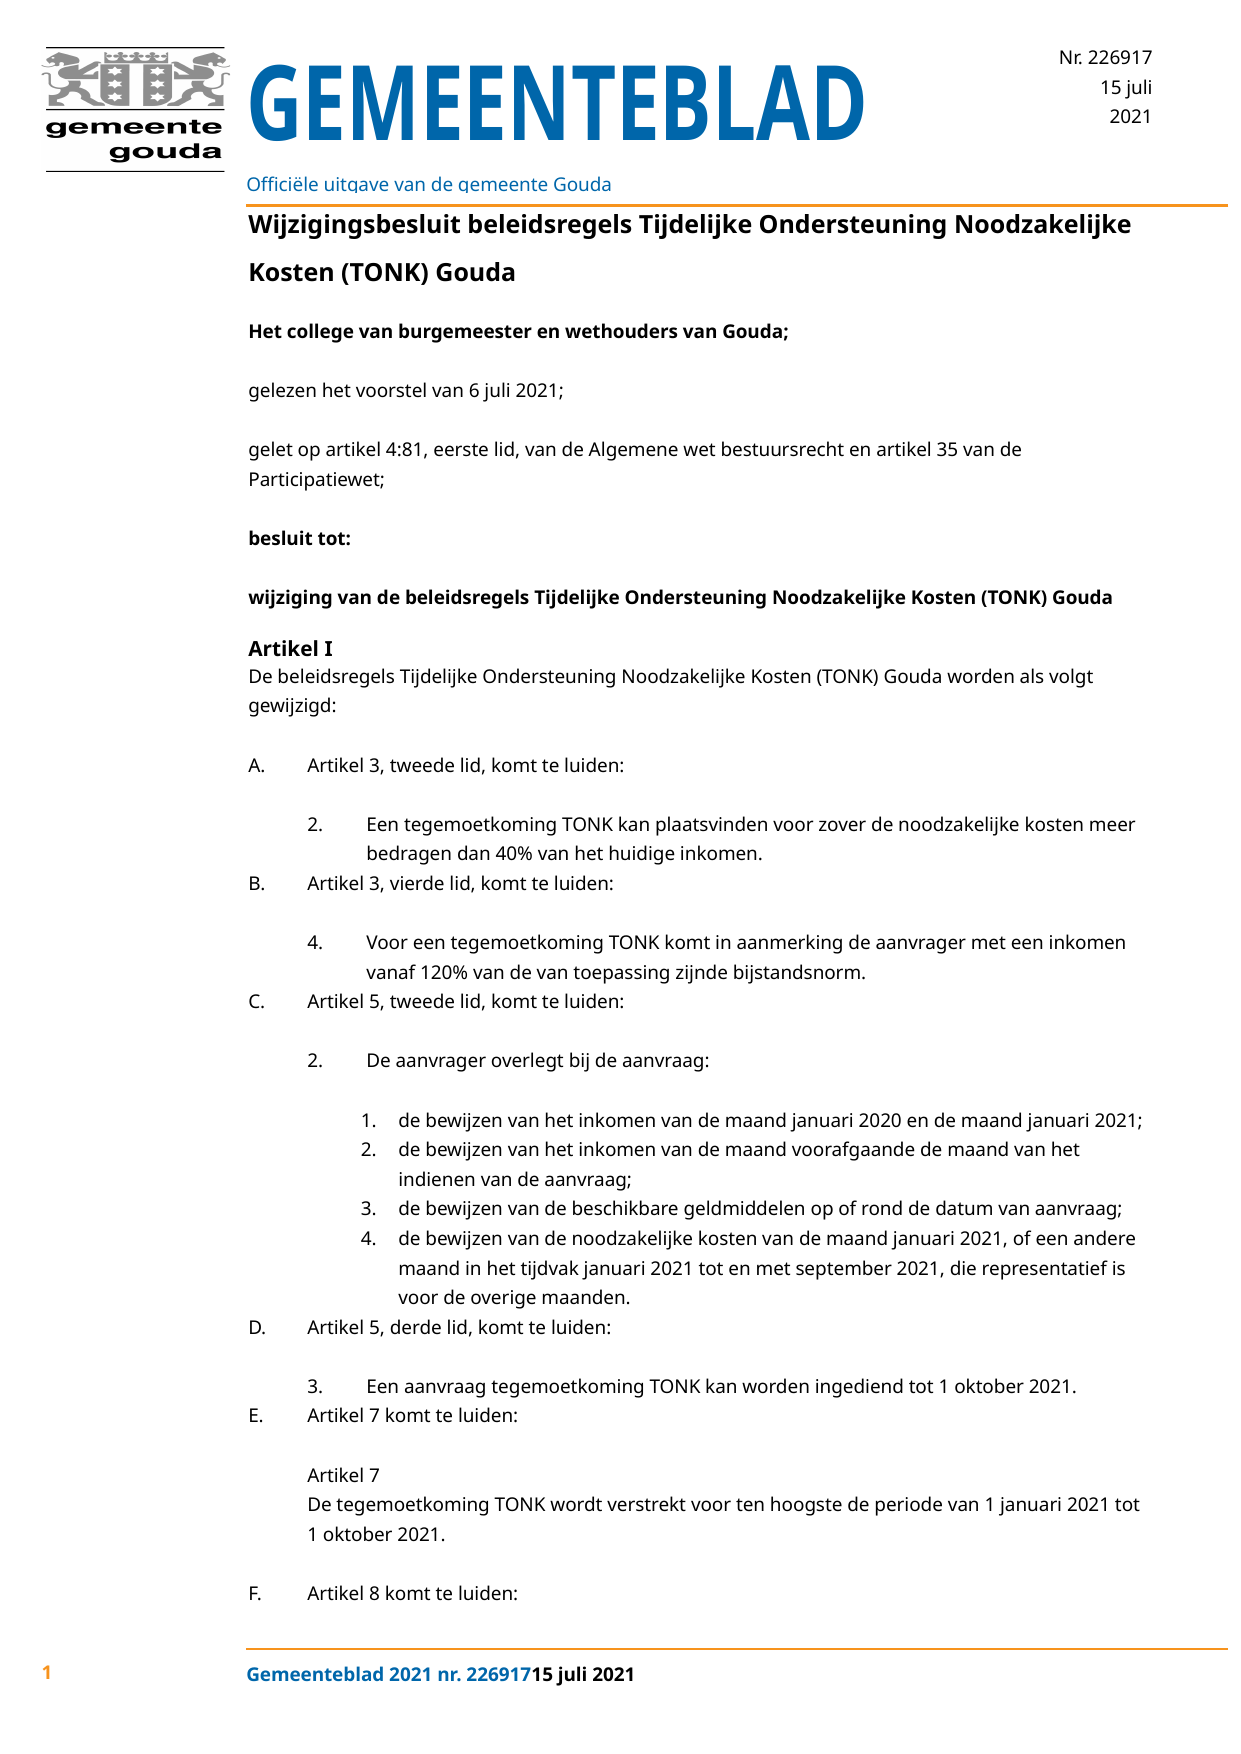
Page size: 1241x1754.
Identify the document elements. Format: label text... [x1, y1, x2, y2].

text Het college van burgemeester en wethouders van Gouda; [248, 318, 1152, 344]
text Wijzigingsbesluit beleidsregels Tijdelijke Ondersteuning Noodzakelijke Kosten (TONK) Gouda [248, 207, 1152, 288]
list Artikel 3, tweede lid, komt te luiden: [248, 752, 1152, 777]
list Artikel 3, vierde lid, komt te luiden: [248, 870, 1152, 896]
text Artikel I [248, 634, 1152, 663]
list de bewijzen van het inkomen van de maand voorafgaande de maand van het indienen van de aanvraag; [361, 1136, 1152, 1192]
picture [41, 47, 231, 172]
text gelezen het voorstel van 6 juli 2021; [248, 377, 1152, 403]
list de bewijzen van de noodzakelijke kosten van de maand januari 2021, of een andere maand in het tijdvak januari 2021 tot en met september 2021, die representatief is voor de overige maanden. [361, 1225, 1152, 1310]
list Artikel 7 komt te luiden: [248, 1403, 1152, 1428]
list Een aanvraag tegemoetkoming TONK kan worden ingediend tot 1 oktober 2021. [307, 1373, 1152, 1399]
list De aanvrager overlegt bij de aanvraag: [307, 1048, 1152, 1073]
text De beleidsregels Tijdelijke Ondersteuning Noodzakelijke Kosten (TONK) Gouda worden als volgt gewijzigd: [248, 663, 1152, 718]
list Artikel 5, tweede lid, komt te luiden: [248, 988, 1152, 1014]
list de bewijzen van het inkomen van de maand januari 2020 en de maand januari 2021; [361, 1107, 1152, 1132]
list Een tegemoetkoming TONK kan plaatsvinden voor zover de noodzakelijke kosten meer bedragen dan 40% van het huidige inkomen. [307, 811, 1152, 866]
list de bewijzen van de beschikbare geldmiddelen op of rond de datum van aanvraag; [361, 1196, 1152, 1221]
text gelet op artikel 4:81, eerste lid, van de Algemene wet bestuursrecht en artikel 35 van de Participatiewet; [248, 436, 1152, 492]
list Artikel 5, derde lid, komt te luiden: [248, 1314, 1152, 1339]
text wijziging van de beleidsregels Tijdelijke Ondersteuning Noodzakelijke Kosten (TONK) Gouda [248, 584, 1152, 610]
list De tegemoetkoming TONK wordt verstrekt voor ten hoogste de periode van 1 januari 2021 tot 1 oktober 2021. [248, 1491, 1152, 1547]
list Artikel 7 [248, 1462, 1152, 1487]
text besluit tot: [248, 525, 1152, 551]
list Artikel 8 komt te luiden: [248, 1580, 1152, 1606]
list Voor een tegemoetkoming TONK komt in aanmerking de aanvrager met een inkomen vanaf 120% van de van toepassing zijnde bijstandsnorm. [307, 929, 1152, 984]
